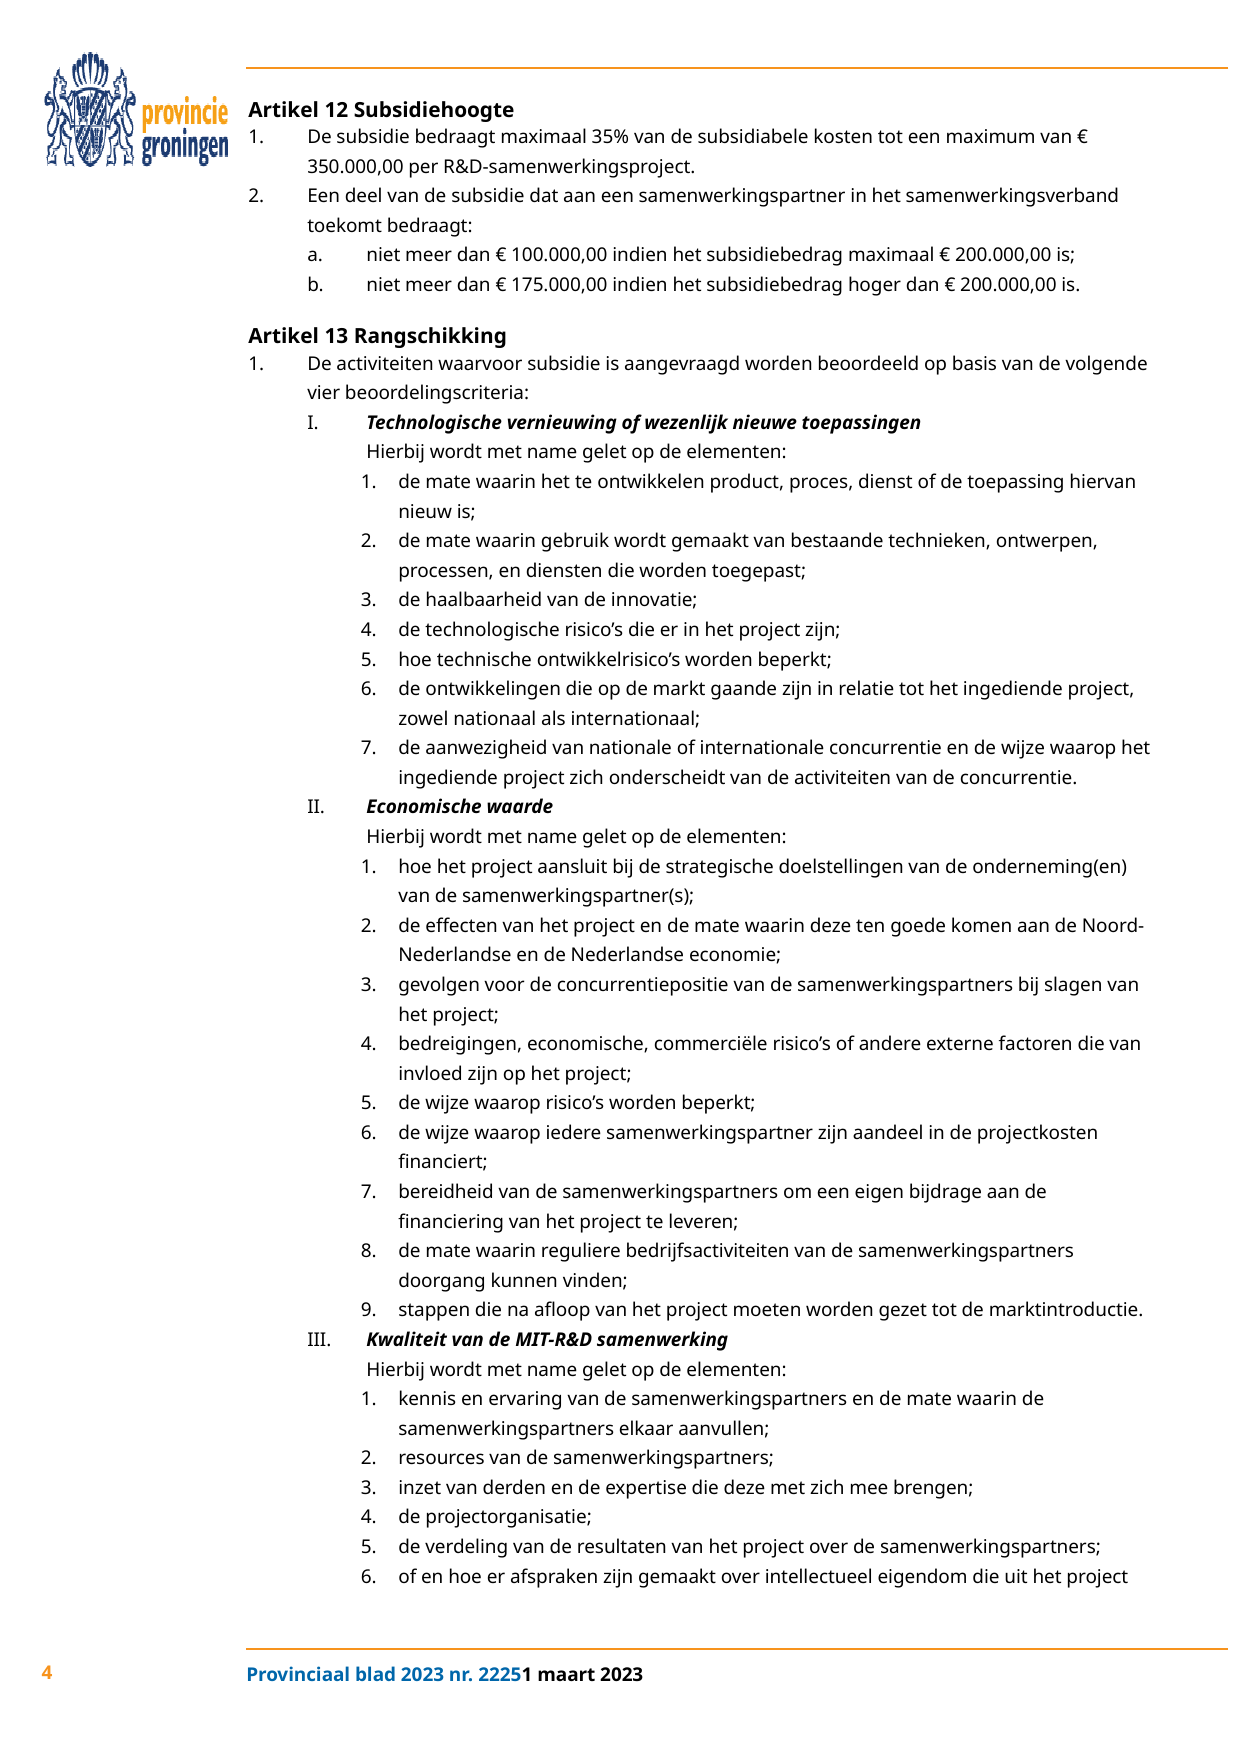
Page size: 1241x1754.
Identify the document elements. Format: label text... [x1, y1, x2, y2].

list de verdeling van de resultaten van het project over de samenwerkingspartners; [361, 1533, 1152, 1559]
list Economische waarde [307, 794, 1152, 819]
list de haalbaarheid van de innovatie; [361, 587, 1152, 612]
list niet meer dan € 100.000,00 indien het subsidiebedrag maximaal € 200.000,00 is; [307, 242, 1152, 267]
list de wijze waarop iedere samenwerkingspartner zijn aandeel in de projectkosten financiert; [361, 1119, 1152, 1174]
list hoe het project aansluit bij de strategische doelstellingen van de onderneming(en) van de samenwerkingspartner(s); [361, 853, 1152, 908]
text Artikel 12 Subsidiehoogte [248, 95, 1152, 123]
list de technologische risico’s die er in het project zijn; [361, 616, 1152, 642]
list stappen die na afloop van het project moeten worden gezet tot de marktintroductie. [361, 1297, 1152, 1322]
list hoe technische ontwikkelrisico’s worden beperkt; [361, 646, 1152, 672]
list kennis en ervaring van de samenwerkingspartners en de mate waarin de samenwerkingspartners elkaar aanvullen; [361, 1385, 1152, 1441]
list Hierbij wordt met name gelet op de elementen: [307, 823, 1152, 849]
list niet meer dan € 175.000,00 indien het subsidiebedrag hoger dan € 200.000,00 is. [307, 271, 1152, 297]
list Een deel van de subsidie dat aan een samenwerkingspartner in het samenwerkingsverband toekomt bedraagt: [248, 182, 1152, 238]
list inzet van derden en de expertise die deze met zich mee brengen; [361, 1474, 1152, 1500]
list de projectorganisatie; [361, 1504, 1152, 1529]
picture [41, 47, 231, 172]
list de wijze waarop risico’s worden beperkt; [361, 1089, 1152, 1115]
list bereidheid van de samenwerkingspartners om een eigen bijdrage aan de financiering van het project te leveren; [361, 1178, 1152, 1234]
list Technologische vernieuwing of wezenlijk nieuwe toepassingen [307, 409, 1152, 435]
list Hierbij wordt met name gelet op de elementen: [307, 1356, 1152, 1382]
list Kwaliteit van de MIT-R&D samenwerking [307, 1326, 1152, 1352]
list Hierbij wordt met name gelet op de elementen: [307, 439, 1152, 464]
list of en hoe er afspraken zijn gemaakt over intellectueel eigendom die uit het project [361, 1563, 1152, 1589]
list de effecten van het project en de mate waarin deze ten goede komen aan de Noord-Nederlandse en de Nederlandse economie; [361, 912, 1152, 967]
list de ontwikkelingen die op de markt gaande zijn in relatie tot het ingediende project, zowel nationaal als internationaal; [361, 675, 1152, 731]
list bedreigingen, economische, commerciële risico’s of andere externe factoren die van invloed zijn op het project; [361, 1030, 1152, 1086]
list de mate waarin gebruik wordt gemaakt van bestaande technieken, ontwerpen, processen, en diensten die worden toegepast; [361, 527, 1152, 583]
list de mate waarin het te ontwikkelen product, proces, dienst of de toepassing hiervan nieuw is; [361, 468, 1152, 524]
list de aanwezigheid van nationale of internationale concurrentie en de wijze waarop het ingediende project zich onderscheidt van de activiteiten van de concurrentie. [361, 734, 1152, 790]
text Artikel 13 Rangschikking [248, 322, 1152, 350]
list de mate waarin reguliere bedrijfsactiviteiten van de samenwerkingspartners doorgang kunnen vinden; [361, 1237, 1152, 1293]
list resources van de samenwerkingspartners; [361, 1444, 1152, 1470]
list gevolgen voor de concurrentiepositie van de samenwerkingspartners bij slagen van het project; [361, 971, 1152, 1027]
list De subsidie bedraagt maximaal 35% van de subsidiabele kosten tot een maximum van € 350.000,00 per R&D-samenwerkingsproject. [248, 123, 1152, 178]
list De activiteiten waarvoor subsidie is aangevraagd worden beoordeeld op basis van de volgende vier beoordelingscriteria: [248, 350, 1152, 405]
